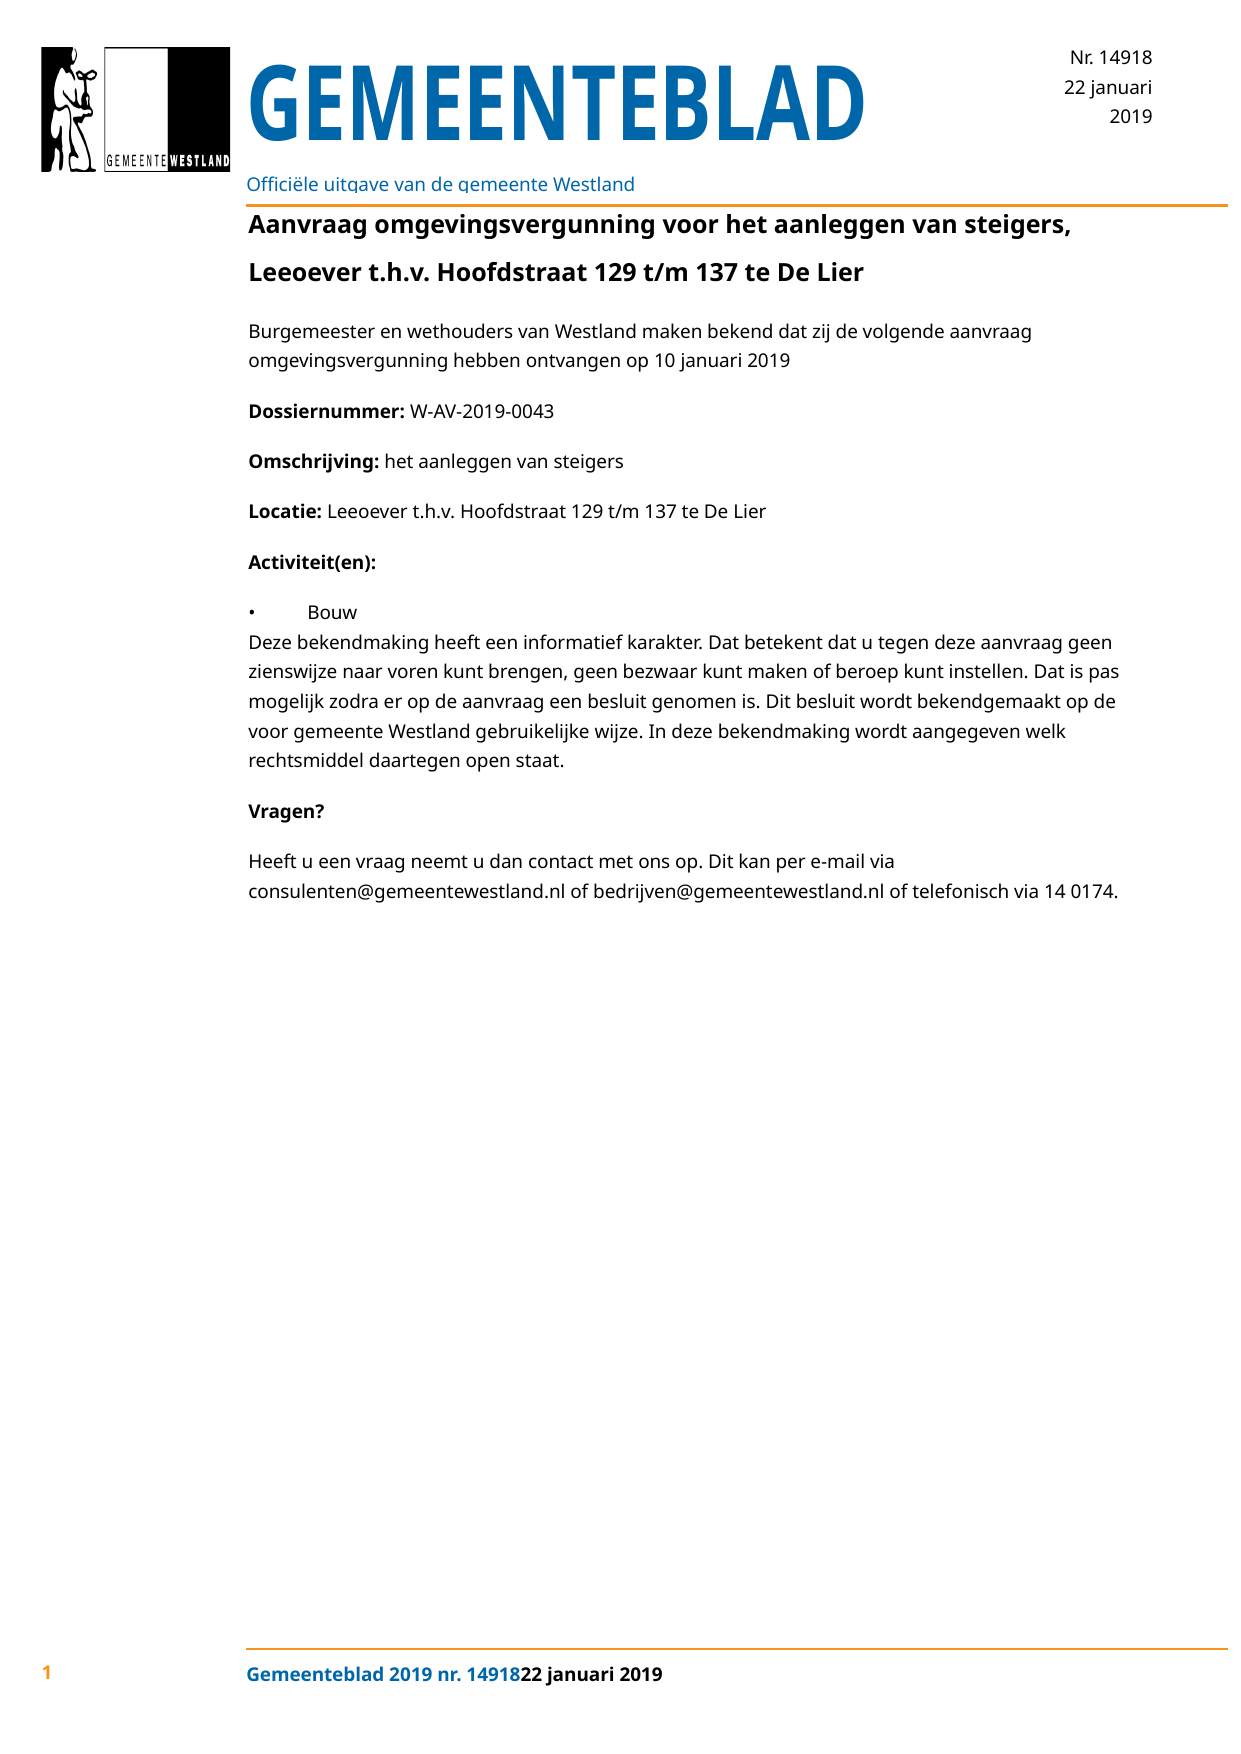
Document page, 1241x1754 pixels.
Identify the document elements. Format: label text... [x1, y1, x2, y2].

text Deze bekendmaking heeft een informatief karakter. Dat betekent dat u tegen deze aanvraag geen zienswijze naar voren kunt brengen, geen bezwaar kunt maken of beroep kunt instellen. Dat is pas mogelijk zodra er op de aanvraag een besluit genomen is. Dit besluit wordt bekendgemaakt op de voor gemeente Westland gebruikelijke wijze. In deze bekendmaking wordt aangegeven welk rechtsmiddel daartegen open staat. [248, 629, 1152, 773]
text Locatie: Leeoever t.h.v. Hoofdstraat 129 t/m 137 te De Lier [248, 499, 1152, 524]
text Heeft u een vraag neemt u dan contact met ons op. Dit kan per e-mail via consulenten@gemeentewestland.nl of bedrijven@gemeentewestland.nl of telefonisch via 14 0174. [248, 848, 1152, 904]
text Vragen? [248, 798, 1152, 824]
text Omschrijving: het aanleggen van steigers [248, 448, 1152, 474]
text Burgemeester en wethouders van Westland maken bekend dat zij de volgende aanvraag omgevingsvergunning hebben ontvangen op 10 januari 2019 [248, 318, 1152, 373]
picture [41, 47, 231, 172]
text Activiteit(en): [248, 549, 1152, 575]
text Dossiernummer: W-AV-2019-0043 [248, 398, 1152, 424]
list Bouw [248, 599, 1152, 625]
text Aanvraag omgevingsvergunning voor het aanleggen van steigers, Leeoever t.h.v. Hoofdstraat 129 t/m 137 te De Lier [248, 207, 1152, 288]
